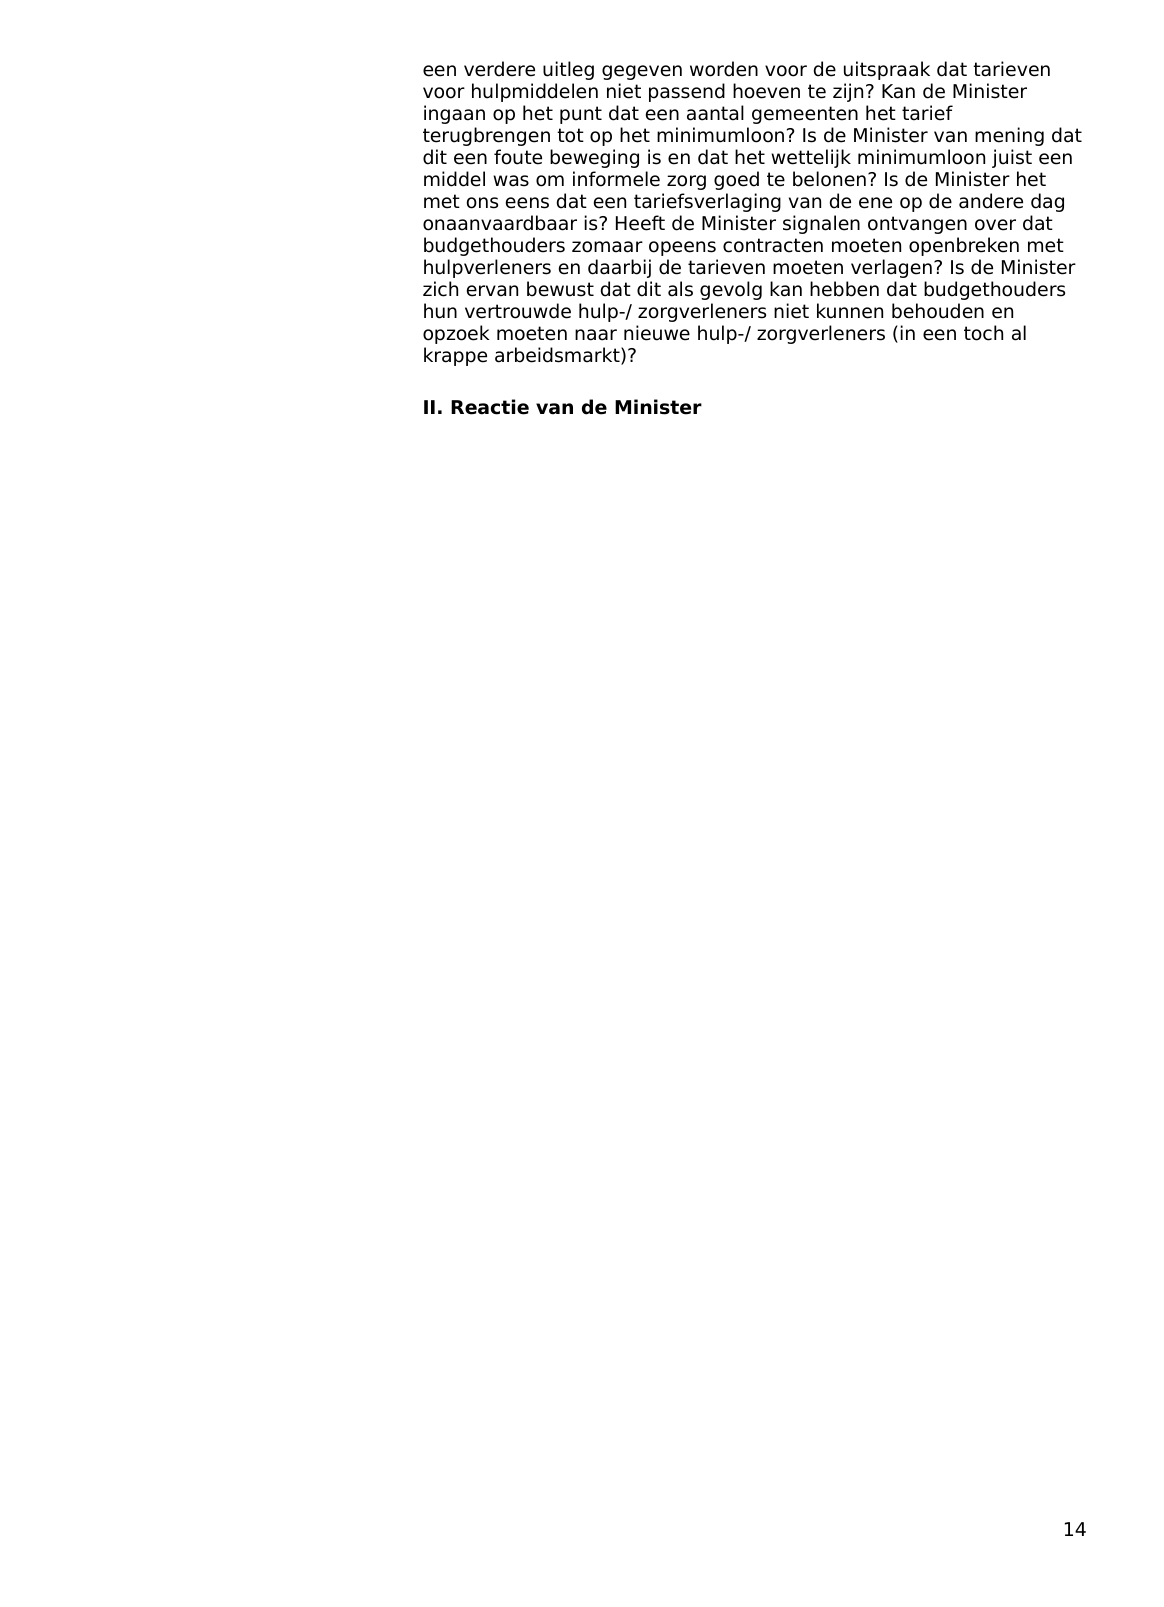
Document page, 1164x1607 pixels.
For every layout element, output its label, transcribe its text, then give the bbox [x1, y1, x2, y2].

text een verdere uitleg gegeven worden voor de uitspraak dat tarieven voor hulpmiddelen niet passend hoeven te zijn? Kan de Minister ingaan op het punt dat een aantal gemeenten het tarief terugbrengen tot op het minimumloon? Is de Minister van mening dat dit een foute beweging is en dat het wettelijk minimumloon juist een middel was om informele zorg goed te belonen? Is de Minister het met ons eens dat een tariefsverlaging van de ene op de andere dag onaanvaardbaar is? Heeft de Minister signalen ontvangen over dat budgethouders zomaar opeens contracten moeten openbreken met hulpverleners en daarbij de tarieven moeten verlagen? Is de Minister zich ervan bewust dat dit als gevolg kan hebben dat budgethouders hun vertrouwde hulp-/ zorgverleners niet kunnen behouden en opzoek moeten naar nieuwe hulp-/ zorgverleners (in een toch al krappe arbeidsmarkt)? [422, 59, 1087, 367]
subtitle II. Reactie van de Minister [422, 397, 1087, 419]
